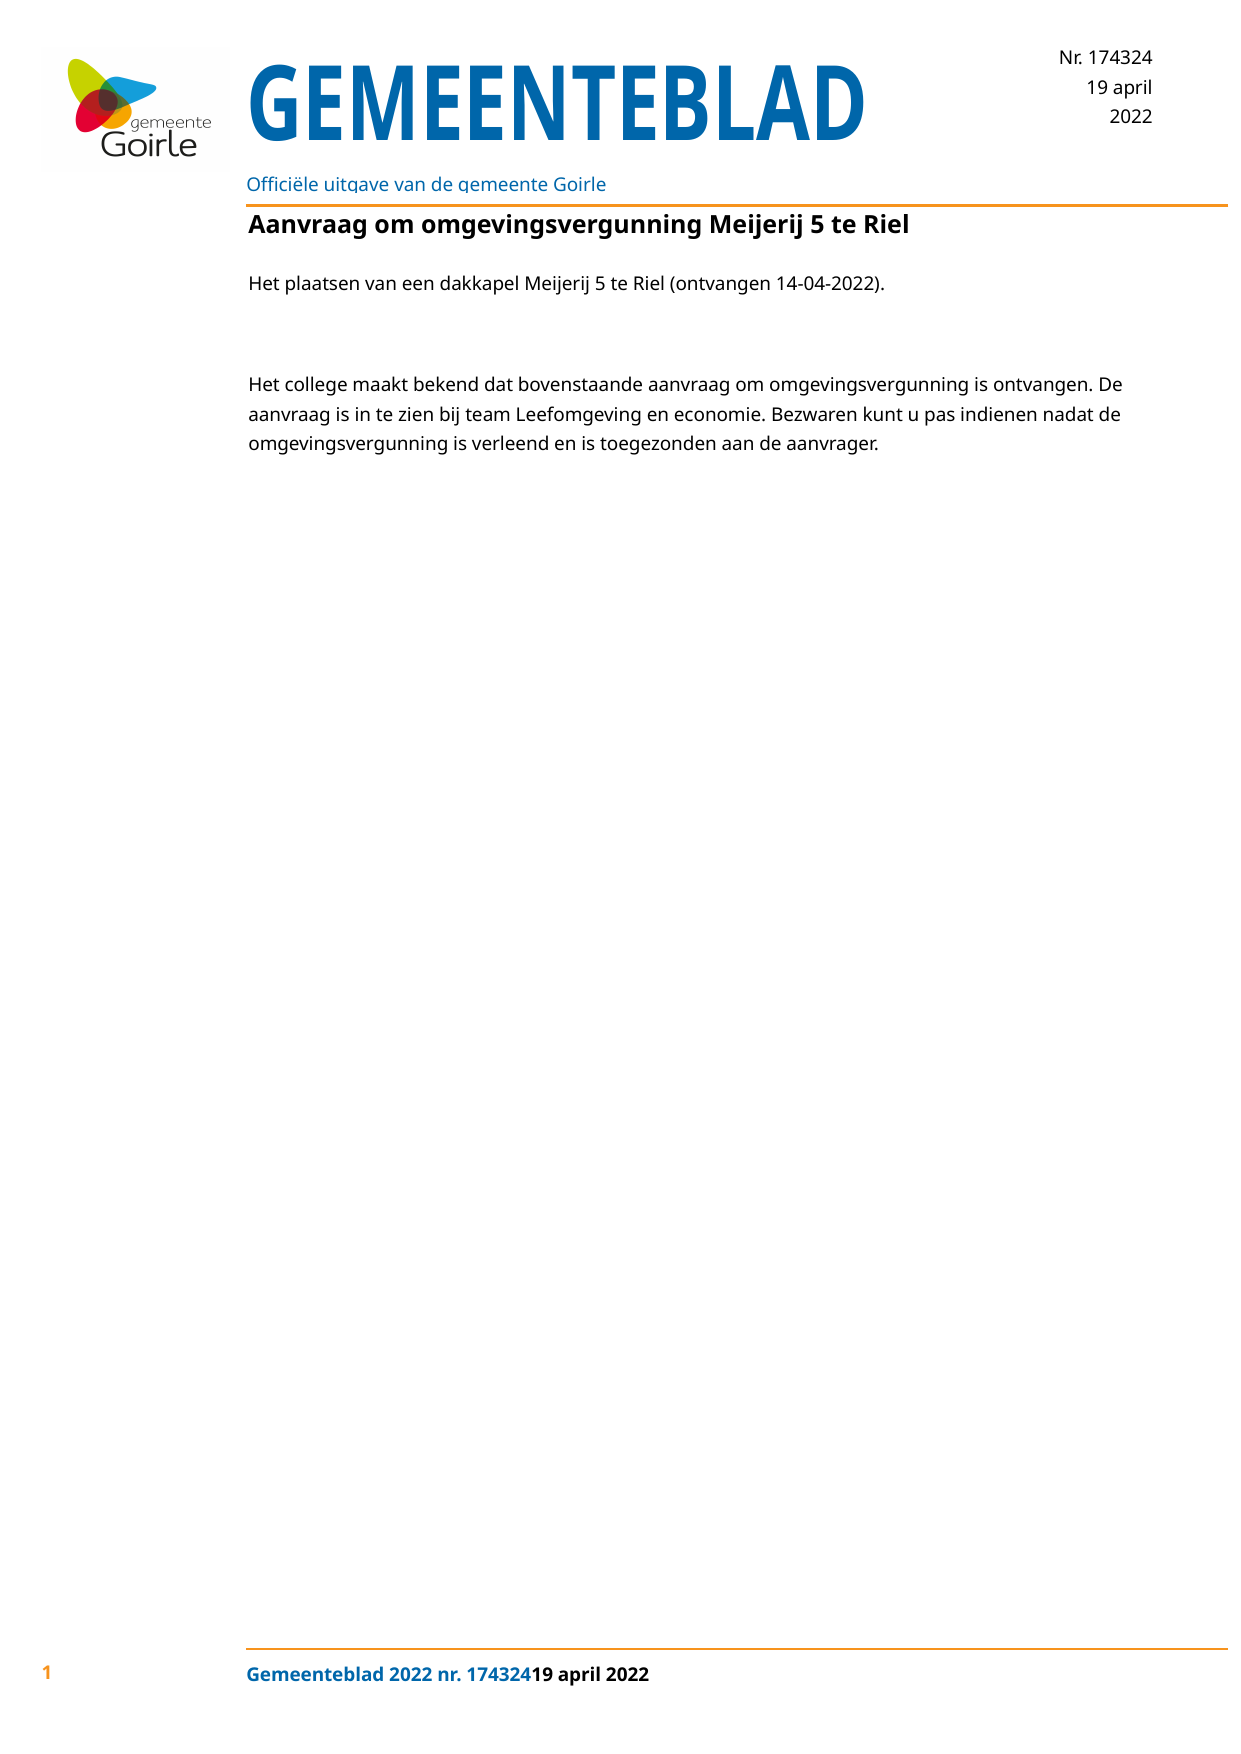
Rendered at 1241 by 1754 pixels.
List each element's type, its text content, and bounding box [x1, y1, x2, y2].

picture [41, 47, 231, 172]
text Het college maakt bekend dat bovenstaande aanvraag om omgevingsvergunning is ontvangen. De aanvraag is in te zien bij team Leefomgeving en economie. Bezwaren kunt u pas indienen nadat de omgevingsvergunning is verleend en is toegezonden aan de aanvrager. [248, 371, 1152, 456]
text Het plaatsen van een dakkapel Meijerij 5 te Riel (ontvangen 14-04-2022). [248, 270, 1152, 296]
text Aanvraag om omgevingsvergunning Meijerij 5 te Riel [248, 207, 1152, 241]
